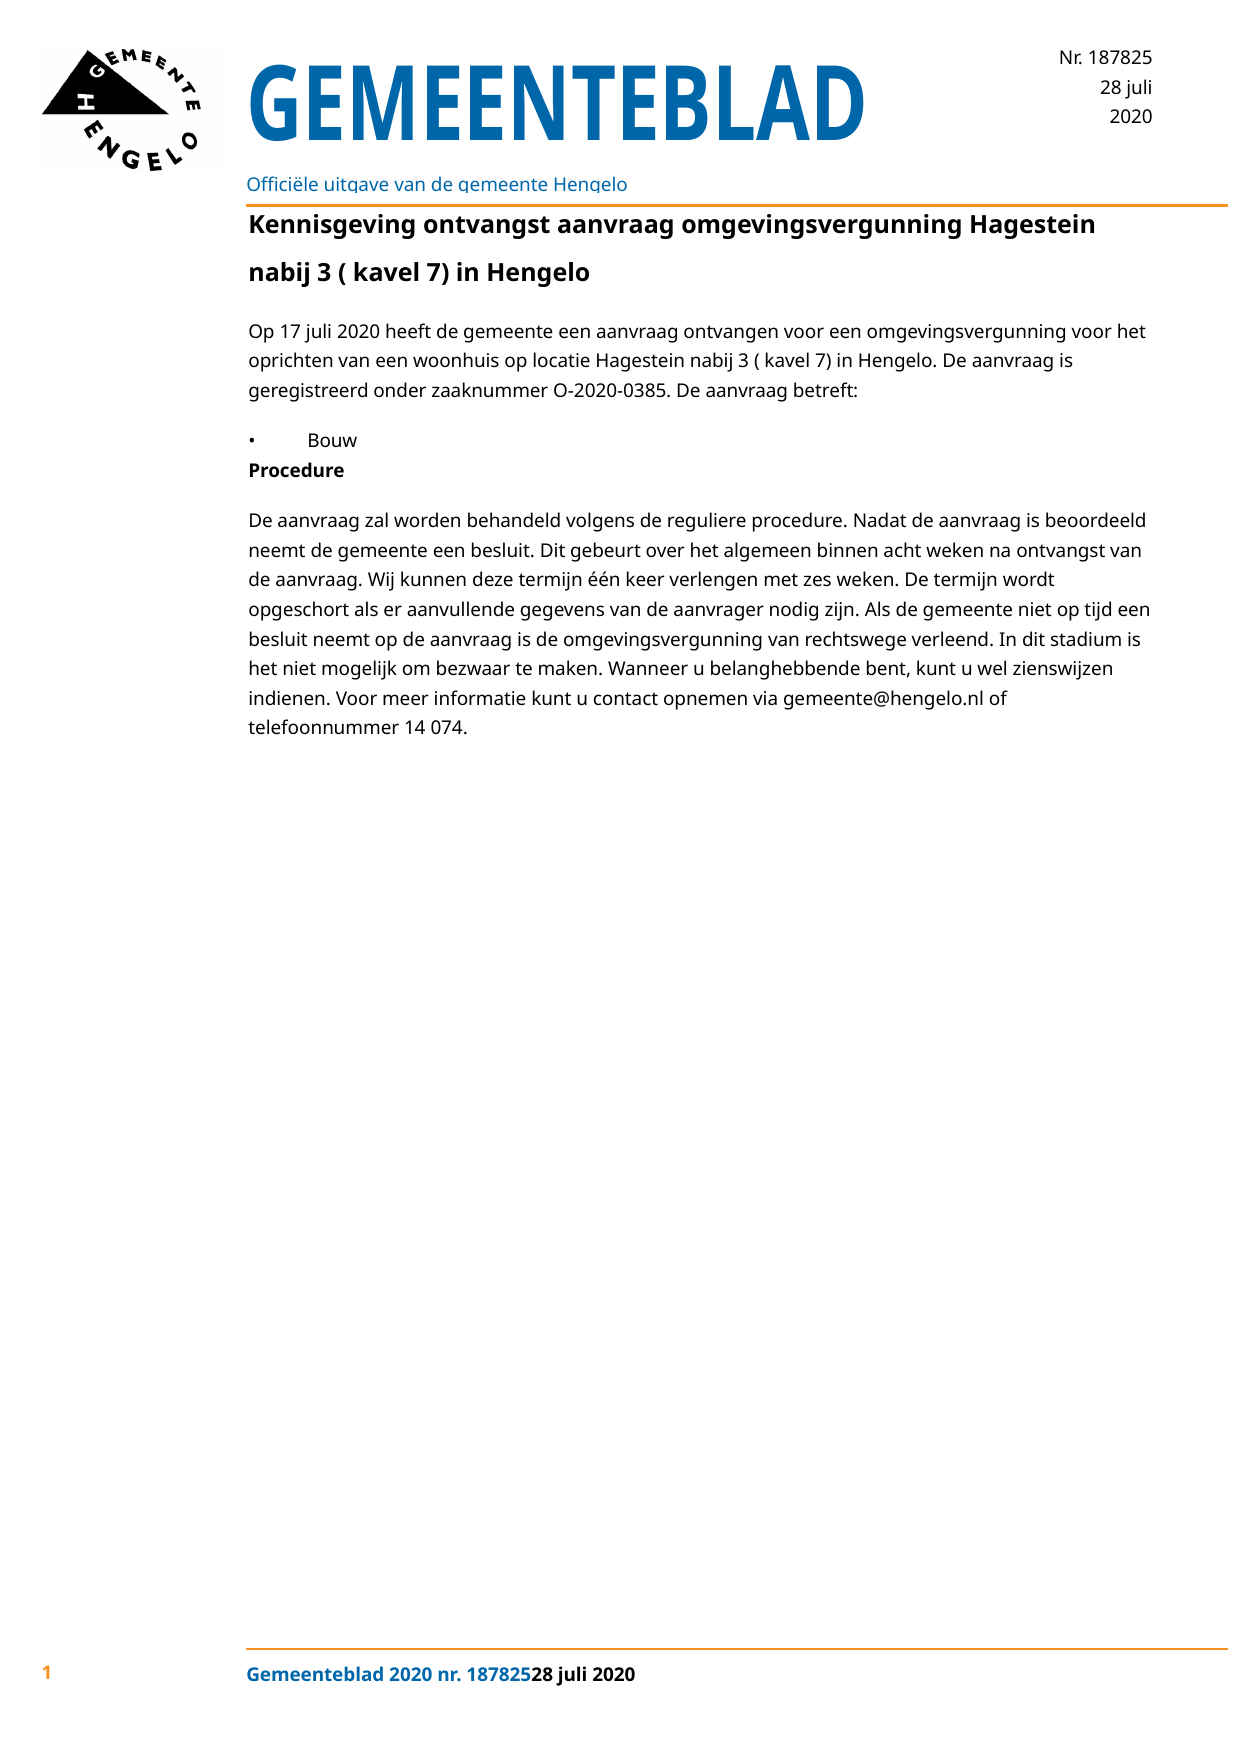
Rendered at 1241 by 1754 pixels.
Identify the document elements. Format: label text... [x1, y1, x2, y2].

text De aanvraag zal worden behandeld volgens de reguliere procedure. Nadat de aanvraag is beoordeeld neemt de gemeente een besluit. Dit gebeurt over het algemeen binnen acht weken na ontvangst van de aanvraag. Wij kunnen deze termijn één keer verlengen met zes weken. De termijn wordt opgeschort als er aanvullende gegevens van de aanvrager nodig zijn. Als de gemeente niet op tijd een besluit neemt op de aanvraag is de omgevingsvergunning van rechtswege verleend. In dit stadium is het niet mogelijk om bezwaar te maken. Wanneer u belanghebbende bent, kunt u wel zienswijzen indienen. Voor meer informatie kunt u contact opnemen via gemeente@hengelo.nl of telefoonnummer 14 074. [248, 507, 1152, 740]
text Procedure [248, 457, 1152, 483]
picture [41, 47, 231, 172]
text Kennisgeving ontvangst aanvraag omgevingsvergunning Hagestein nabij 3 ( kavel 7) in Hengelo [248, 207, 1152, 288]
text Op 17 juli 2020 heeft de gemeente een aanvraag ontvangen voor een omgevingsvergunning voor het oprichten van een woonhuis op locatie Hagestein nabij 3 ( kavel 7) in Hengelo. De aanvraag is geregistreerd onder zaaknummer O-2020-0385. De aanvraag betreft: [248, 318, 1152, 403]
list Bouw [248, 427, 1152, 453]
